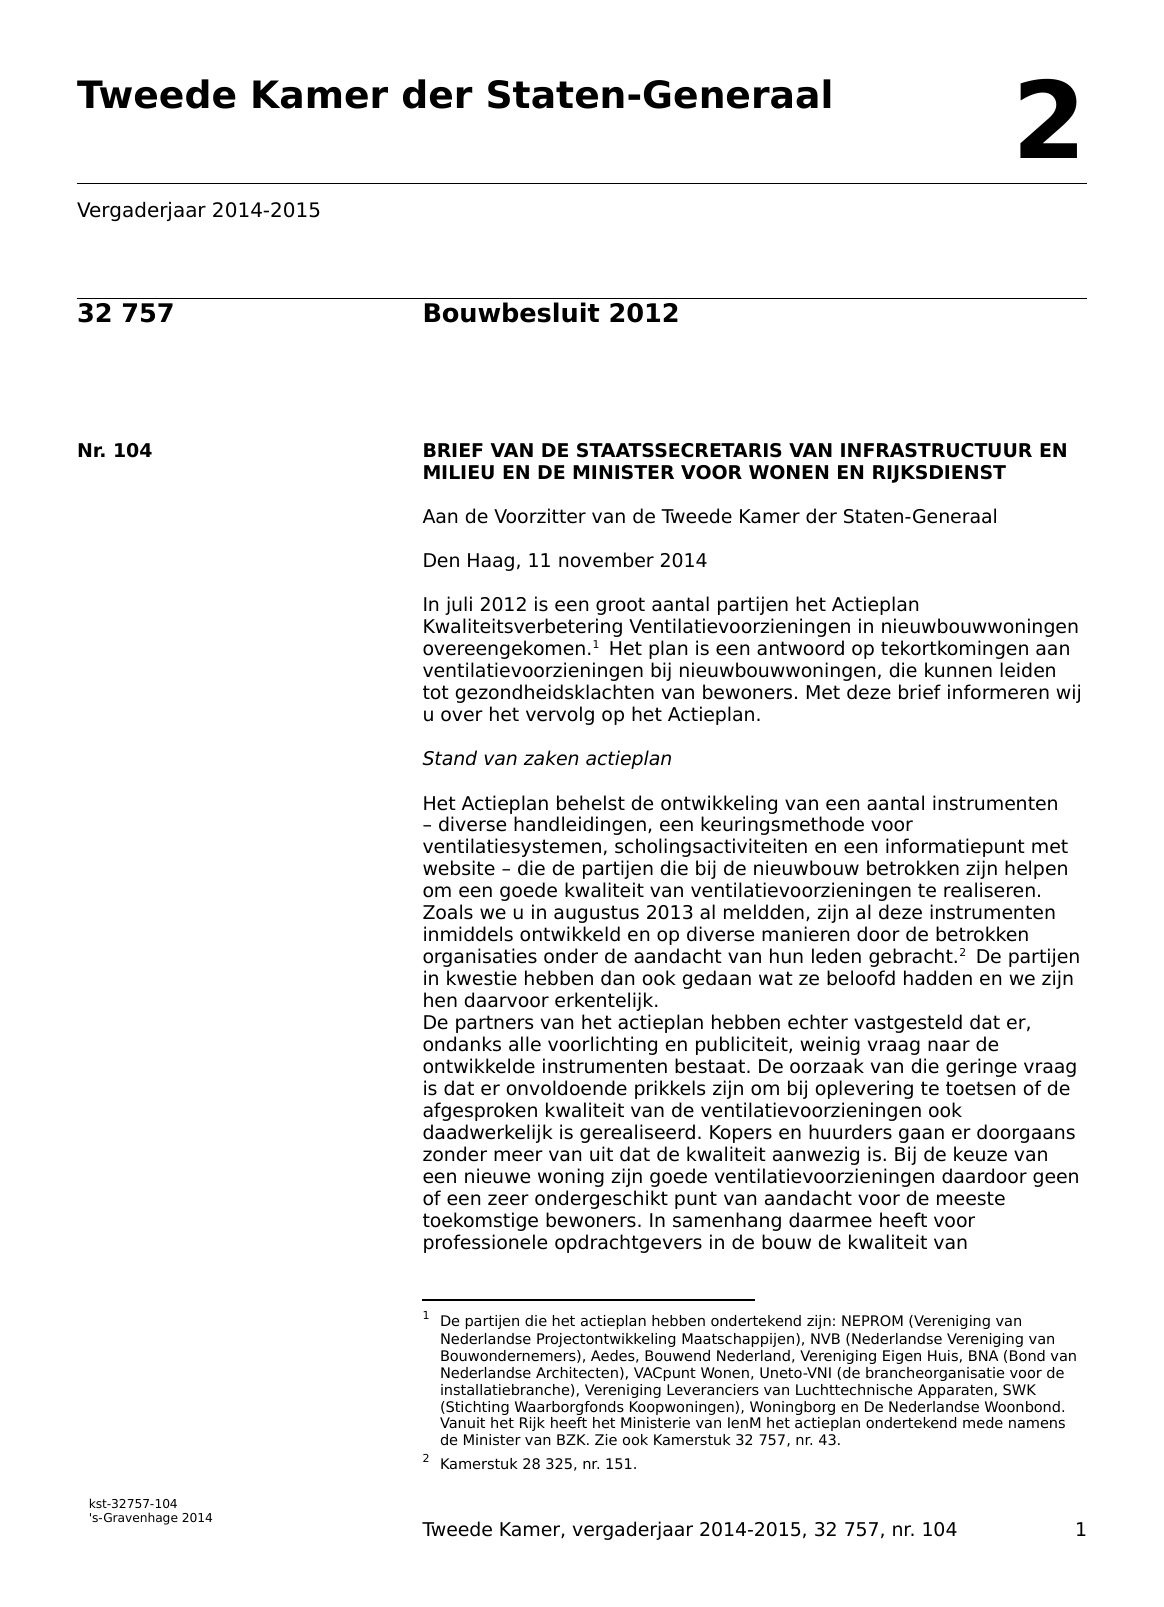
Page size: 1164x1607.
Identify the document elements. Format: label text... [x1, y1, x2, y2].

text De partijen die het actieplan hebben ondertekend zijn: NEPROM (Vereniging van Nederlandse Projectontwikkeling Maatschappijen), NVB (Nederlandse Vereniging van Bouwondernemers), Aedes, Bouwend Nederland, Vereniging Eigen Huis, BNA (Bond van Nederlandse Architecten), VACpunt Wonen, Uneto-VNI (de brancheorganisatie voor de installatiebranche), Vereniging Leveranciers van Luchttechnische Apparaten, SWK (Stichting Waarborgfonds Koopwoningen), Woningborg en De Nederlandse Woonbond. Vanuit het Rijk heeft het Ministerie van IenM het actieplan ondertekend mede namens de Minister van BZK. Zie ook Kamerstuk 32 757, nr. 43. [422, 1309, 1087, 1449]
text Den Haag, 11 november 2014 [422, 550, 1087, 572]
subtitle 32 757 Bouwbesluit 2012 [77, 299, 1087, 329]
table_cell Vergaderjaar 2014-2015 [77, 184, 1087, 298]
table_header Tweede Kamer der Staten-Generaal [77, 59, 886, 183]
text In juli 2012 is een groot aantal partijen het Actieplan Kwaliteitsverbetering Ventilatievoorzieningen in nieuwbouwwoningen overeengekomen. Het plan is een antwoord op tekortkomingen aan ventilatievoorzieningen bij nieuwbouwwoningen, die kunnen leiden tot gezondheidsklachten van bewoners. Met deze brief informeren wij u over het vervolg op het Actieplan. [422, 594, 1087, 726]
text kst-32757-104 [88, 1497, 323, 1511]
subtitle Stand van zaken actieplan [422, 748, 1087, 770]
subtitle Nr. 104 BRIEF VAN DE STAATSSECRETARIS VAN INFRASTRUCTUUR EN MILIEU EN DE MINISTER VOOR WONEN EN RIJKSDIENST [77, 440, 1087, 484]
text Aan de Voorzitter van de Tweede Kamer der Staten-Generaal [422, 506, 1087, 528]
text 's-Gravenhage 2014 [88, 1511, 323, 1525]
table_header 2 [886, 59, 1087, 183]
text De partners van het actieplan hebben echter vastgesteld dat er, ondanks alle voorlichting en publiciteit, weinig vraag naar de ontwikkelde instrumenten bestaat. De oorzaak van die geringe vraag is dat er onvoldoende prikkels zijn om bij oplevering te toetsen of de afgesproken kwaliteit van de ventilatievoorzieningen ook daadwerkelijk is gerealiseerd. Kopers en huurders gaan er doorgaans zonder meer van uit dat de kwaliteit aanwezig is. Bij de keuze van een nieuwe woning zijn goede ventilatievoorzieningen daardoor geen of een zeer ondergeschikt punt van aandacht voor de meeste toekomstige bewoners. In samenhang daarmee heeft voor professionele opdrachtgevers in de bouw de kwaliteit van [422, 1012, 1087, 1254]
text Het Actieplan behelst de ontwikkeling van een aantal instrumenten – diverse handleidingen, een keuringsmethode voor ventilatiesystemen, scholingsactiviteiten en een informatiepunt met website – die de partijen die bij de nieuwbouw betrokken zijn helpen om een goede kwaliteit van ventilatievoorzieningen te realiseren. Zoals we u in augustus 2013 al meldden, zijn al deze instrumenten inmiddels ontwikkeld en op diverse manieren door de betrokken organisaties onder de aandacht van hun leden gebracht. De partijen in kwestie hebben dan ook gedaan wat ze beloofd hadden en we zijn hen daarvoor erkentelijk. [422, 792, 1087, 1012]
text Kamerstuk 28 325, nr. 151. [422, 1452, 1087, 1474]
